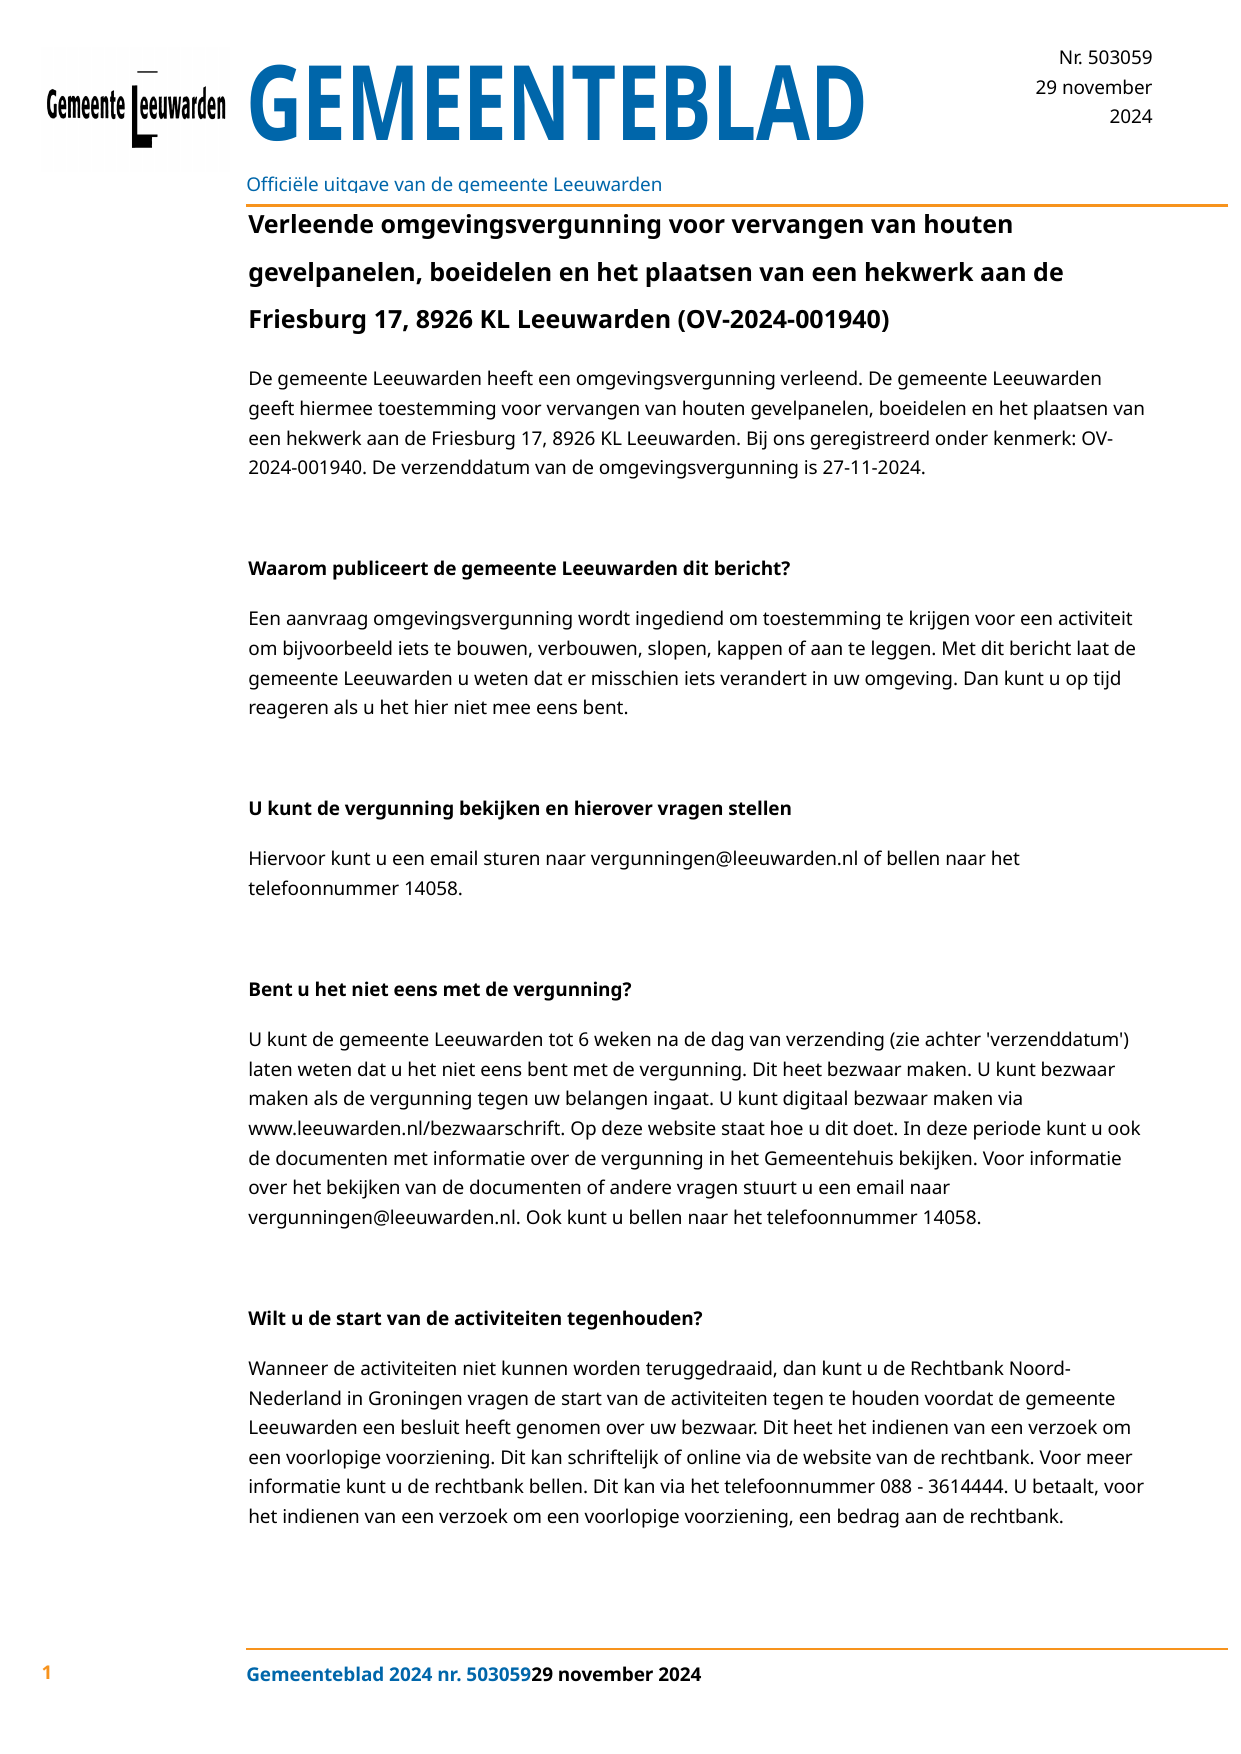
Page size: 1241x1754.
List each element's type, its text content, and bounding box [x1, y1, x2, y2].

text Verleende omgevingsvergunning voor vervangen van houten gevelpanelen, boeidelen en het plaatsen van een hekwerk aan de Friesburg 17, 8926 KL Leeuwarden (OV-2024-001940) [248, 207, 1152, 336]
text Wilt u de start van de activiteiten tegenhouden? [248, 1305, 1152, 1330]
text Bent u het niet eens met de vergunning? [248, 976, 1152, 1002]
text U kunt de gemeente Leeuwarden tot 6 weken na de dag van verzending (zie achter 'verzenddatum') laten weten dat u het niet eens bent met de vergunning. Dit heet bezwaar maken. U kunt bezwaar maken als de vergunning tegen uw belangen ingaat. U kunt digitaal bezwaar maken via www.leeuwarden.nl/bezwaarschrift. Op deze website staat hoe u dit doet. In deze periode kunt u ook de documenten met informatie over de vergunning in het Gemeentehuis bekijken. Voor informatie over het bekijken van de documenten of andere vragen stuurt u een email naar vergunningen@leeuwarden.nl. Ook kunt u bellen naar het telefoonnummer 14058. [248, 1026, 1152, 1229]
picture [41, 47, 231, 172]
text De gemeente Leeuwarden heeft een omgevingsvergunning verleend. De gemeente Leeuwarden geeft hiermee toestemming voor vervangen van houten gevelpanelen, boeidelen en het plaatsen van een hekwerk aan de Friesburg 17, 8926 KL Leeuwarden. Bij ons geregistreerd onder kenmerk: OV-2024-001940. De verzenddatum van de omgevingsvergunning is 27-11-2024. [248, 366, 1152, 480]
text Een aanvraag omgevingsvergunning wordt ingediend om toestemming te krijgen voor een activiteit om bijvoorbeeld iets te bouwen, verbouwen, slopen, kappen of aan te leggen. Met dit bericht laat de gemeente Leeuwarden u weten dat er misschien iets verandert in uw omgeving. Dan kunt u op tijd reageren als u het hier niet mee eens bent. [248, 606, 1152, 720]
text Wanneer de activiteiten niet kunnen worden teruggedraaid, dan kunt u de Rechtbank Noord-Nederland in Groningen vragen de start van de activiteiten tegen te houden voordat de gemeente Leeuwarden een besluit heeft genomen over uw bezwaar. Dit heet het indienen van een verzoek om een voorlopige voorziening. Dit kan schriftelijk of online via de website van de rechtbank. Voor meer informatie kunt u de rechtbank bellen. Dit kan via het telefoonnummer 088 - 3614444. U betaalt, voor het indienen van een verzoek om een voorlopige voorziening, een bedrag aan de rechtbank. [248, 1355, 1152, 1529]
text Waarom publiceert de gemeente Leeuwarden dit bericht? [248, 555, 1152, 581]
text U kunt de vergunning bekijken en hierover vragen stellen [248, 795, 1152, 821]
text Hiervoor kunt u een email sturen naar vergunningen@leeuwarden.nl of bellen naar het telefoonnummer 14058. [248, 846, 1152, 901]
